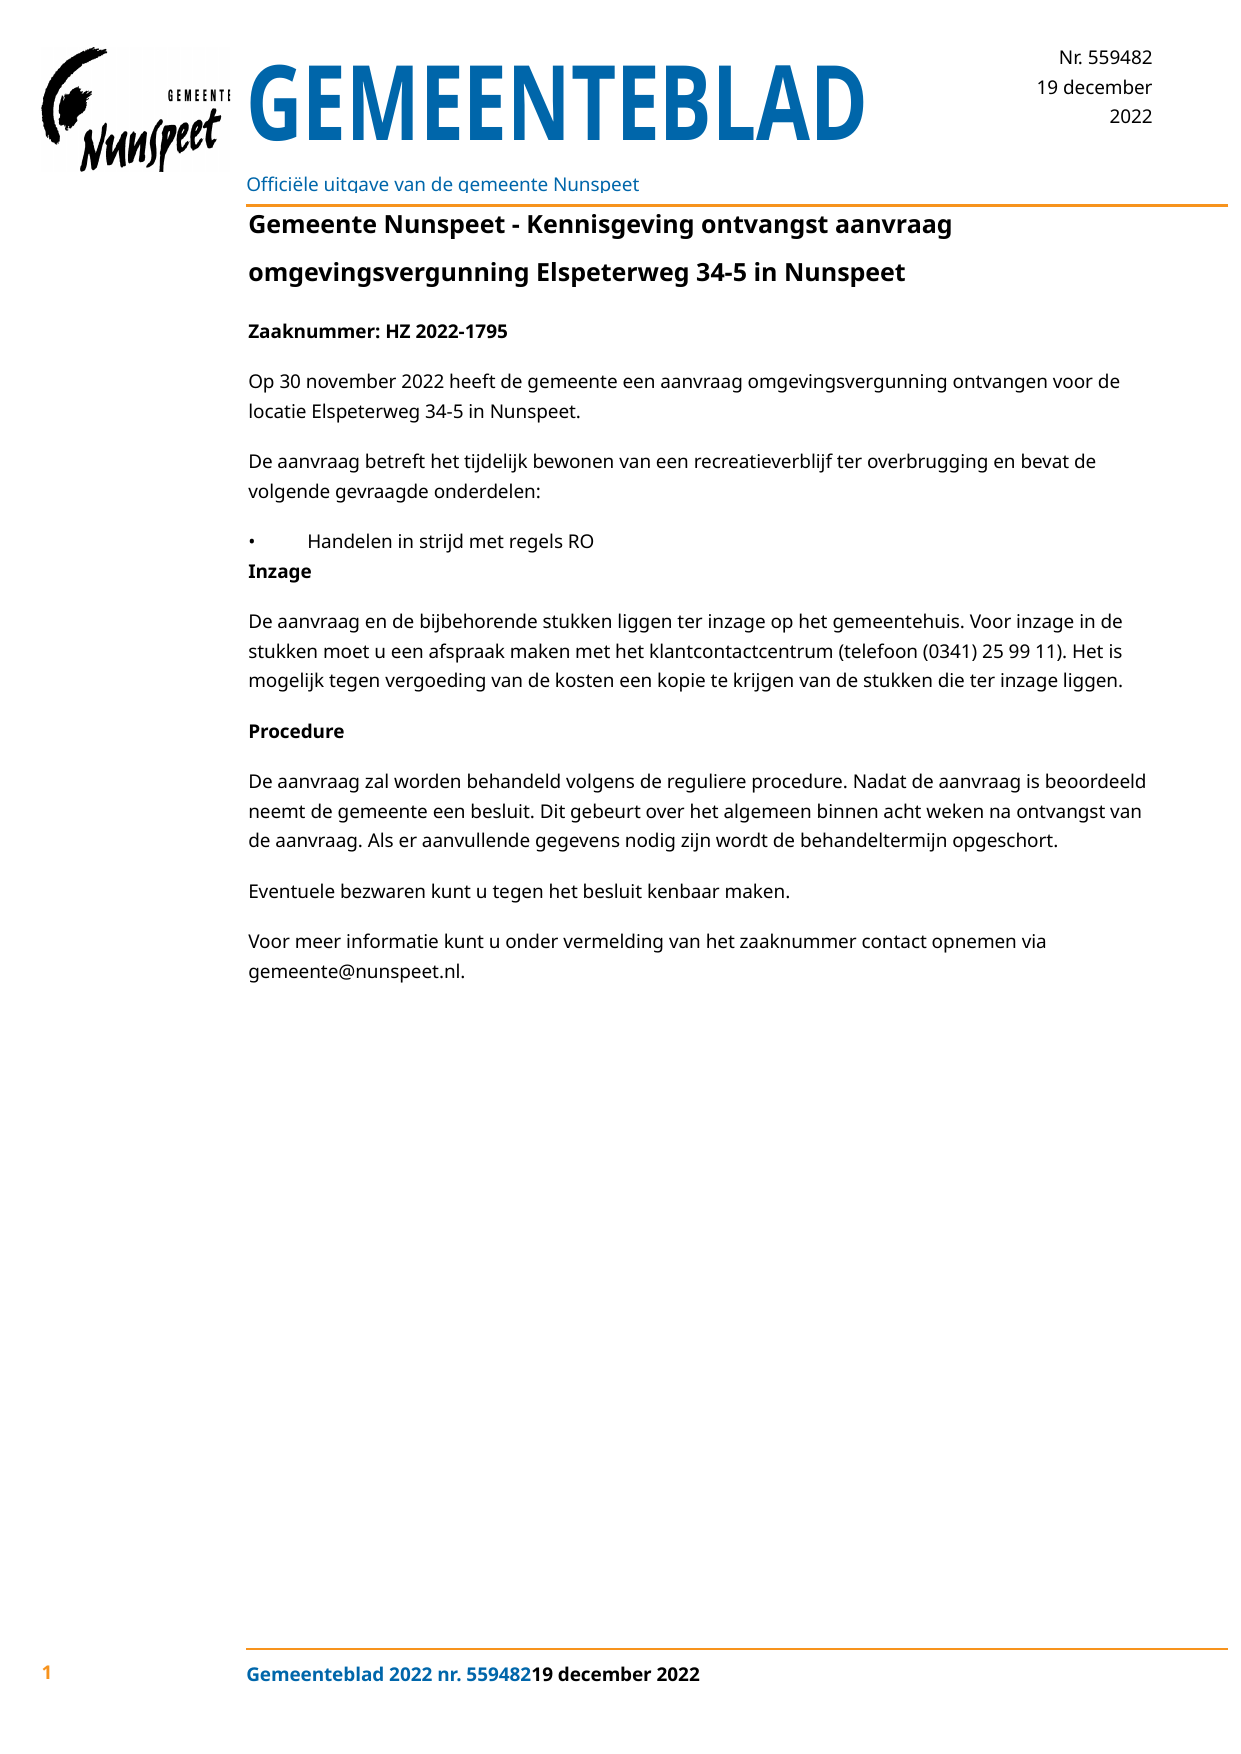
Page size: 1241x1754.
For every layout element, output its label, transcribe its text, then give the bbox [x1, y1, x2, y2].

text Eventuele bezwaren kunt u tegen het besluit kenbaar maken. [248, 878, 1152, 904]
text Procedure [248, 718, 1152, 744]
text De aanvraag zal worden behandeld volgens de reguliere procedure. Nadat de aanvraag is beoordeeld neemt de gemeente een besluit. Dit gebeurt over het algemeen binnen acht weken na ontvangst van de aanvraag. Als er aanvullende gegevens nodig zijn wordt de behandeltermijn opgeschort. [248, 768, 1152, 853]
text De aanvraag betreft het tijdelijk bewonen van een recreatieverblijf ter overbrugging en bevat de volgende gevraagde onderdelen: [248, 448, 1152, 504]
picture [41, 47, 231, 172]
text Zaaknummer: HZ 2022-1795 [248, 318, 1152, 344]
text Inzage [248, 558, 1152, 584]
text Voor meer informatie kunt u onder vermelding van het zaaknummer contact opnemen via gemeente@nunspeet.nl. [248, 928, 1152, 984]
text Gemeente Nunspeet - Kennisgeving ontvangst aanvraag omgevingsvergunning Elspeterweg 34-5 in Nunspeet [248, 207, 1152, 288]
text Op 30 november 2022 heeft de gemeente een aanvraag omgevingsvergunning ontvangen voor de locatie Elspeterweg 34-5 in Nunspeet. [248, 368, 1152, 424]
list Handelen in strijd met regels RO [248, 528, 1152, 554]
text De aanvraag en de bijbehorende stukken liggen ter inzage op het gemeentehuis. Voor inzage in de stukken moet u een afspraak maken met het klantcontactcentrum (telefoon (0341) 25 99 11). Het is mogelijk tegen vergoeding van de kosten een kopie te krijgen van de stukken die ter inzage liggen. [248, 608, 1152, 693]
